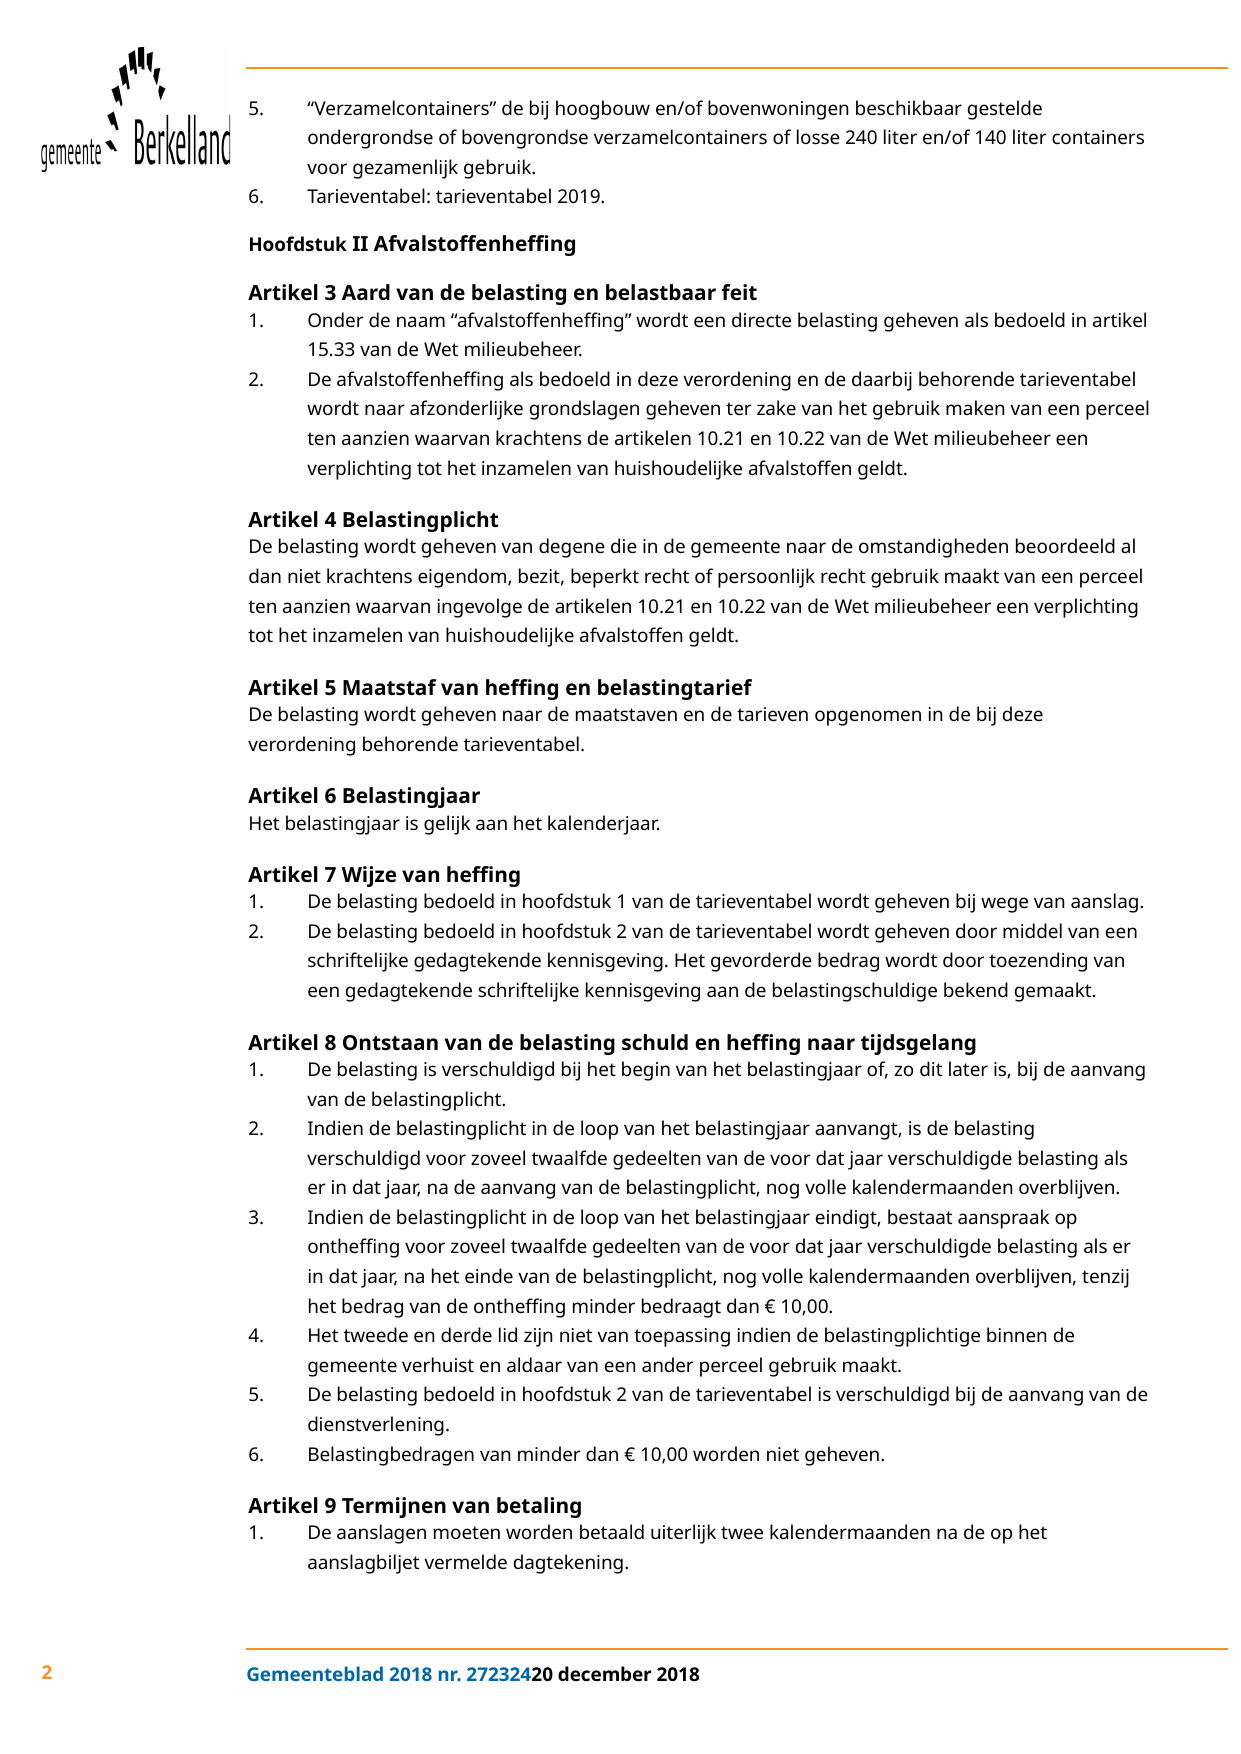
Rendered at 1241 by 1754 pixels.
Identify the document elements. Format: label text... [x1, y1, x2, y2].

list Belastingbedragen van minder dan € 10,00 worden niet geheven. [248, 1441, 1152, 1466]
list Indien de belastingplicht in de loop van het belastingjaar eindigt, bestaat aanspraak op ontheffing voor zoveel twaalfde gedeelten van de voor dat jaar verschuldigde belasting als er in dat jaar, na het einde van de belastingplicht, nog volle kalendermaanden overblijven, tenzij het bedrag van de ontheffing minder bedraagt dan € 10,00. [248, 1204, 1152, 1318]
text Hoofdstuk II Afvalstoffenheffing [248, 229, 1152, 258]
list De belasting is verschuldigd bij het begin van het belastingjaar of, zo dit later is, bij de aanvang van de belastingplicht. [248, 1056, 1152, 1111]
text Artikel 8 Ontstaan van de belasting schuld en heffing naar tijdsgelang [248, 1028, 1152, 1056]
picture [41, 47, 231, 172]
list De afvalstoffenheffing als bedoeld in deze verordening en de daarbij behorende tarieventabel wordt naar afzonderlijke grondslagen geheven ter zake van het gebruik maken van een perceel ten aanzien waarvan krachtens de artikelen 10.21 en 10.22 van de Wet milieubeheer een verplichting tot het inzamelen van huishoudelijke afvalstoffen geldt. [248, 366, 1152, 481]
text Artikel 5 Maatstaf van heffing en belastingtarief [248, 673, 1152, 701]
text Artikel 7 Wijze van heffing [248, 860, 1152, 888]
text Artikel 4 Belastingplicht [248, 505, 1152, 534]
text Artikel 3 Aard van de belasting en belastbaar feit [248, 278, 1152, 307]
text De belasting wordt geheven naar de maatstaven en de tarieven opgenomen in de bij deze verordening behorende tarieventabel. [248, 701, 1152, 757]
list Het tweede en derde lid zijn niet van toepassing indien de belastingplichtige binnen de gemeente verhuist en aldaar van een ander perceel gebruik maakt. [248, 1322, 1152, 1378]
text Artikel 9 Termijnen van betaling [248, 1491, 1152, 1519]
list Indien de belastingplicht in de loop van het belastingjaar aanvangt, is de belasting verschuldigd voor zoveel twaalfde gedeelten van de voor dat jaar verschuldigde belasting als er in dat jaar, na de aanvang van de belastingplicht, nog volle kalendermaanden overblijven. [248, 1115, 1152, 1200]
list De belasting bedoeld in hoofdstuk 2 van de tarieventabel is verschuldigd bij de aanvang van de dienstverlening. [248, 1382, 1152, 1437]
text Artikel 6 Belastingjaar [248, 781, 1152, 810]
text De belasting wordt geheven van degene die in de gemeente naar de omstandigheden beoordeeld al dan niet krachtens eigendom, bezit, beperkt recht of persoonlijk recht gebruik maakt van een perceel ten aanzien waarvan ingevolge de artikelen 10.21 en 10.22 van de Wet milieubeheer een verplichting tot het inzamelen van huishoudelijke afvalstoffen geldt. [248, 534, 1152, 648]
list “Verzamelcontainers” de bij hoogbouw en/of bovenwoningen beschikbaar gestelde ondergrondse of bovengrondse verzamelcontainers of losse 240 liter en/of 140 liter containers voor gezamenlijk gebruik. [248, 95, 1152, 180]
list Onder de naam “afvalstoffenheffing” wordt een directe belasting geheven als bedoeld in artikel 15.33 van de Wet milieubeheer. [248, 307, 1152, 362]
list De belasting bedoeld in hoofdstuk 1 van de tarieventabel wordt geheven bij wege van aanslag. [248, 888, 1152, 914]
text Het belastingjaar is gelijk aan het kalenderjaar. [248, 810, 1152, 835]
list De aanslagen moeten worden betaald uiterlijk twee kalendermaanden na de op het aanslagbiljet vermelde dagtekening. [248, 1519, 1152, 1575]
list Tarieventabel: tarieventabel 2019. [248, 183, 1152, 209]
list De belasting bedoeld in hoofdstuk 2 van de tarieventabel wordt geheven door middel van een schriftelijke gedagtekende kennisgeving. Het gevorderde bedrag wordt door toezending van een gedagtekende schriftelijke kennisgeving aan de belastingschuldige bekend gemaakt. [248, 918, 1152, 1003]
